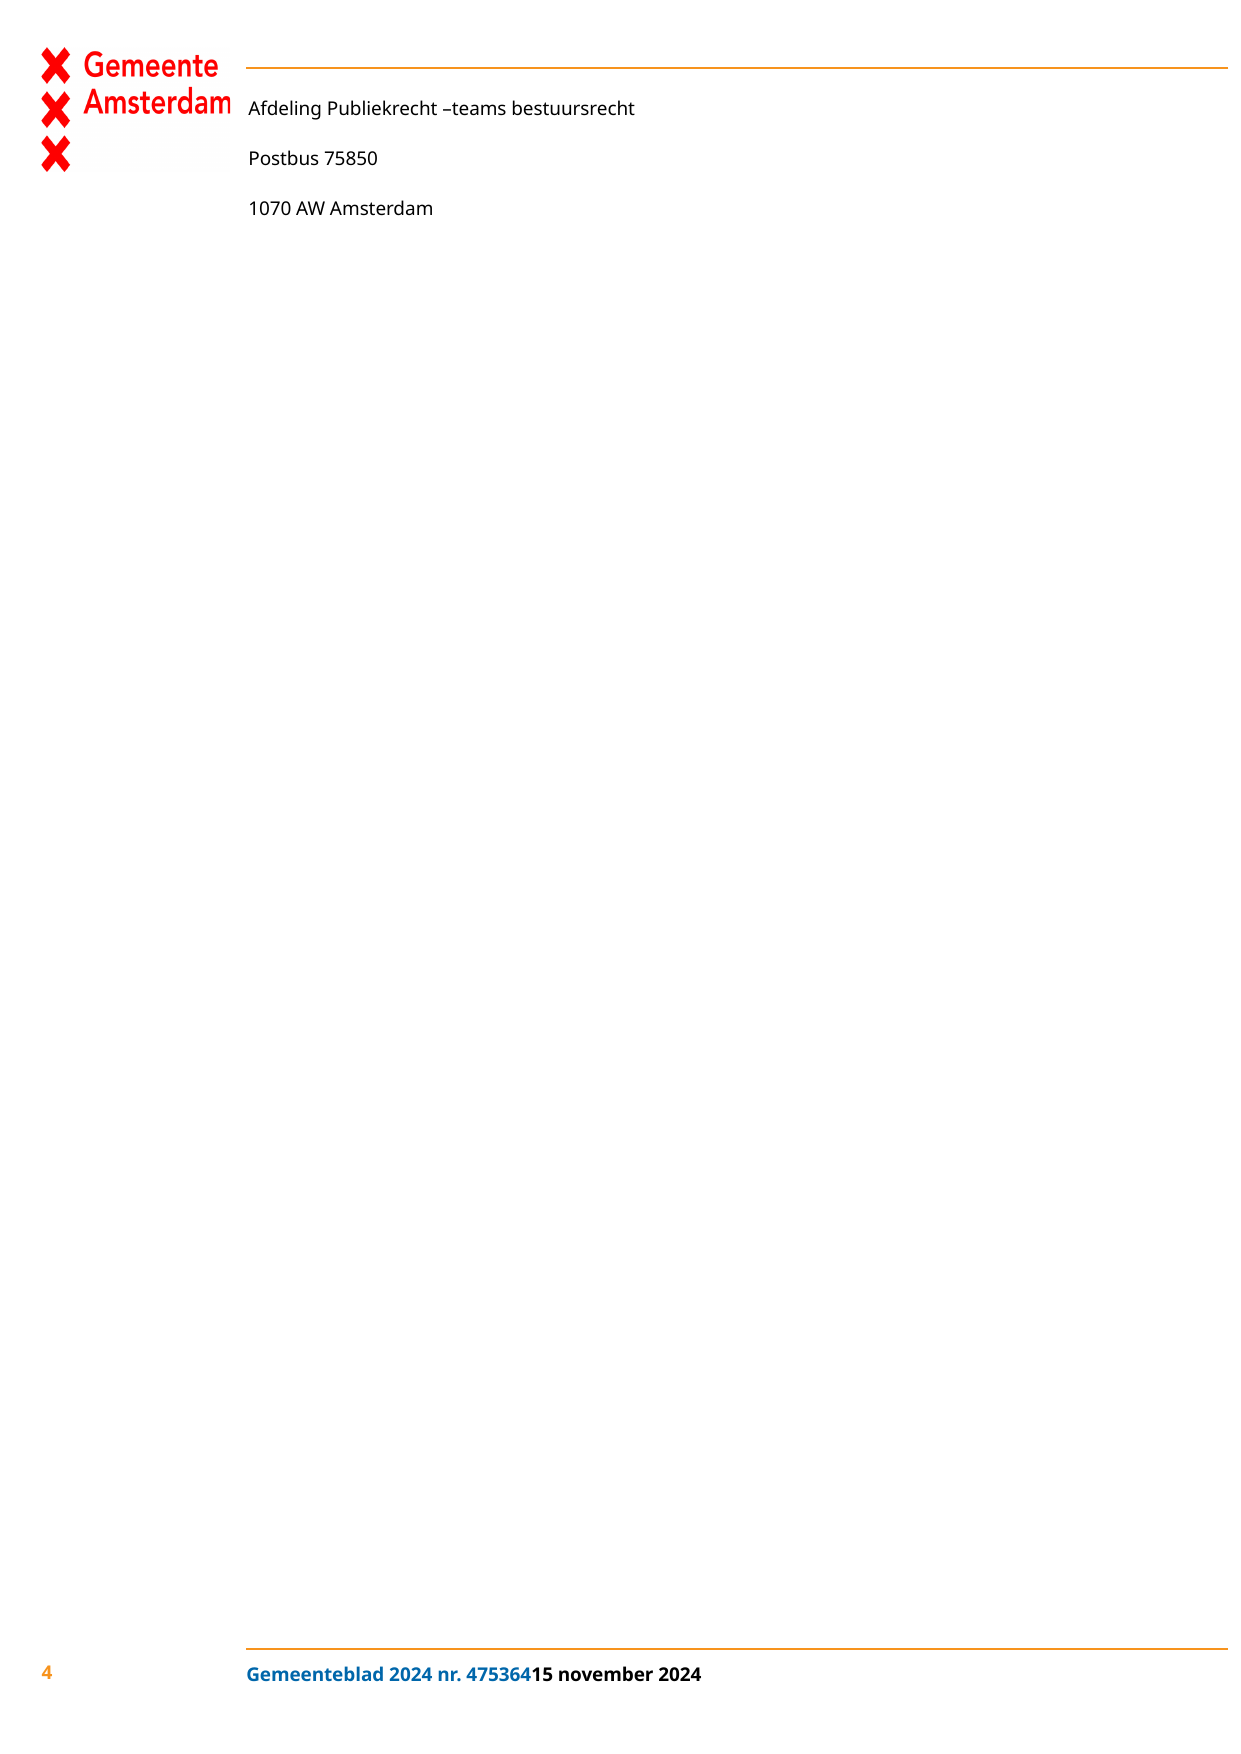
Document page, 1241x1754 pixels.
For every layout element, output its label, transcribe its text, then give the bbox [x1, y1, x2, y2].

text Afdeling Publiekrecht –teams bestuursrecht [248, 95, 1152, 121]
text 1070 AW Amsterdam [248, 196, 1152, 221]
text Postbus 75850 [248, 145, 1152, 171]
picture [41, 47, 231, 172]
